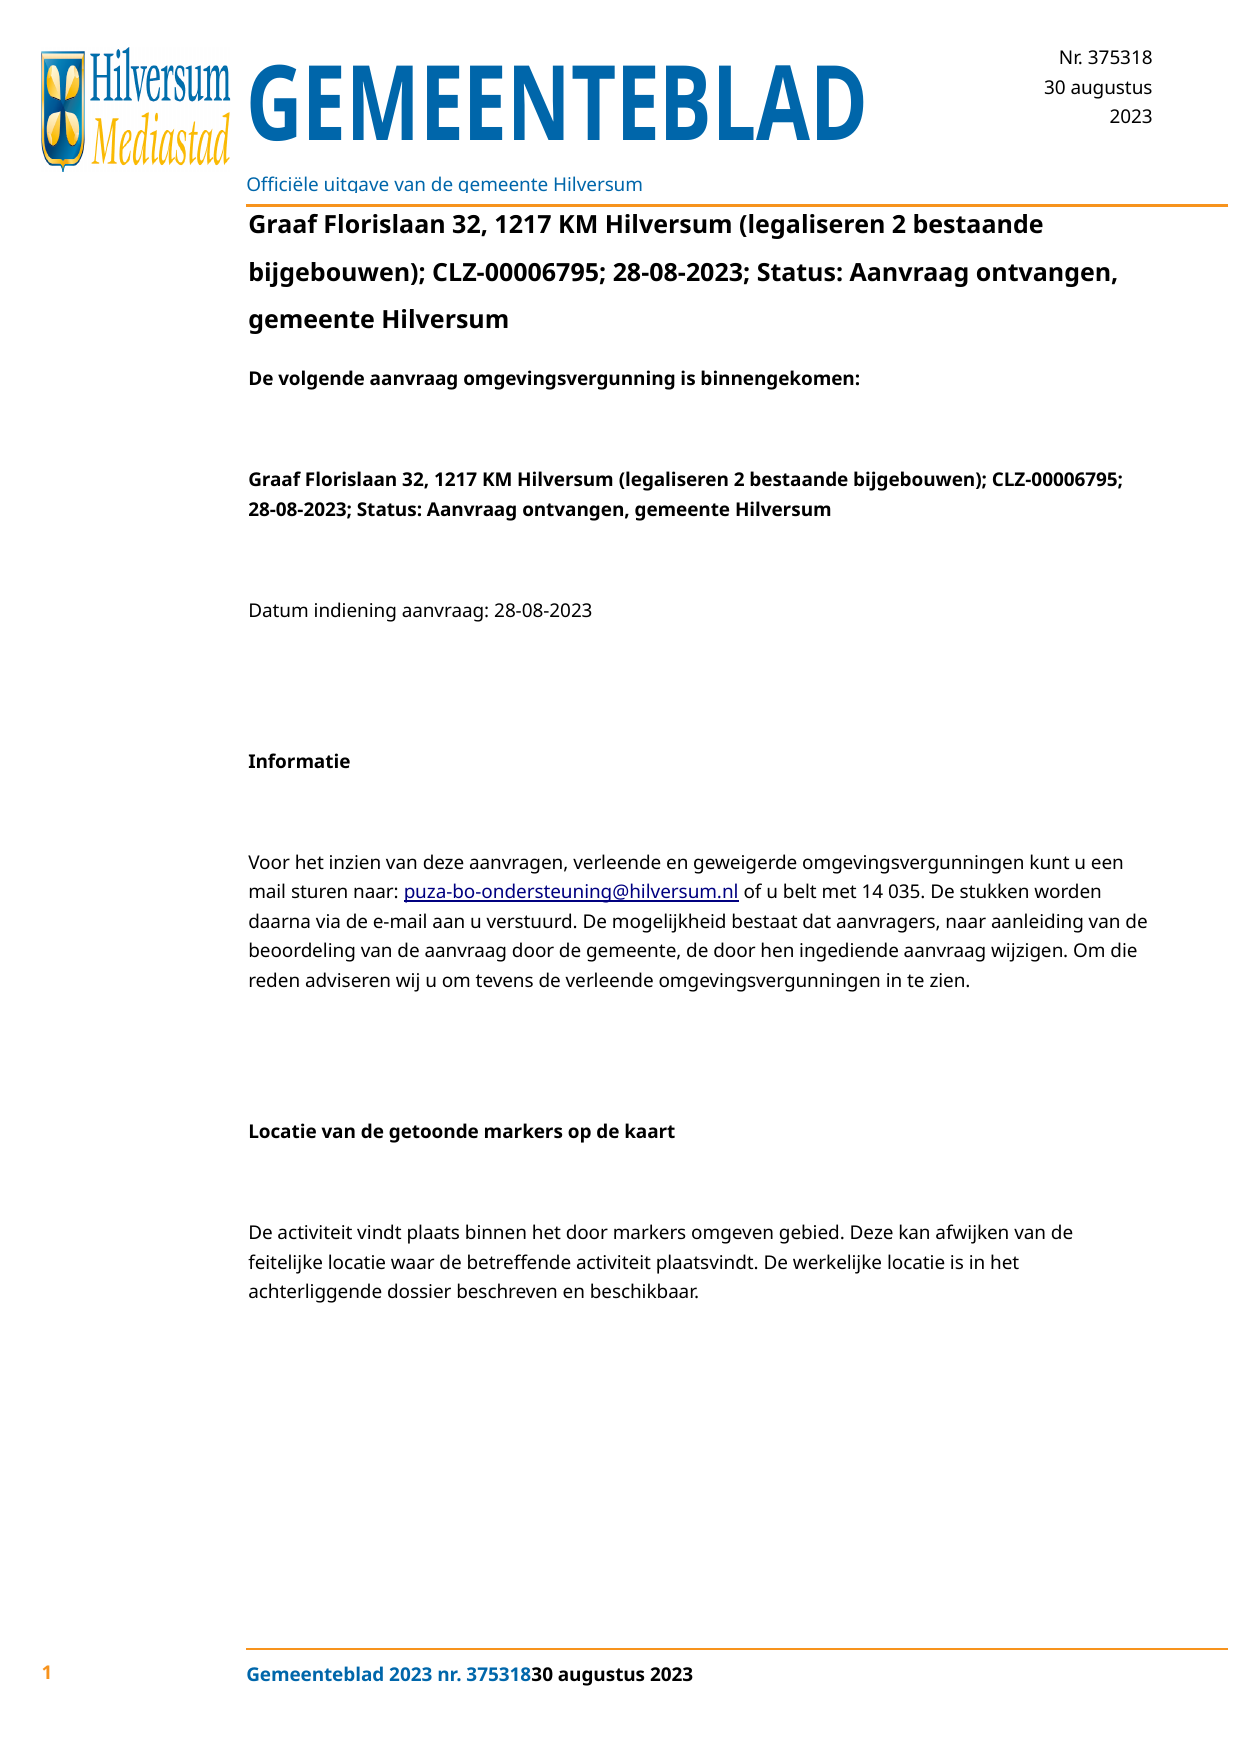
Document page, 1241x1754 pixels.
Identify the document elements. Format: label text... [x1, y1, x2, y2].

text Graaf Florislaan 32, 1217 KM Hilversum (legaliseren 2 bestaande bijgebouwen); CLZ-00006795; 28-08-2023; Status: Aanvraag ontvangen, gemeente Hilversum [248, 207, 1152, 336]
text Voor het inzien van deze aanvragen, verleende en geweigerde omgevingsvergunningen kunt u een mail sturen naar: puza-bo-ondersteuning@hilversum.nl of u belt met 14 035. De stukken worden daarna via de e-mail aan u verstuurd. De mogelijkheid bestaat dat aanvragers, naar aanleiding van de beoordeling van de aanvraag door de gemeente, de door hen ingediende aanvraag wijzigen. Om die reden adviseren wij u om tevens de verleende omgevingsvergunningen in te zien. [248, 849, 1152, 993]
text Locatie van de getoonde markers op de kaart [248, 1118, 1152, 1144]
text De activiteit vindt plaats binnen het door markers omgeven gebied. Deze kan afwijken van de feitelijke locatie waar de betreffende activiteit plaatsvindt. De werkelijke locatie is in het achterliggende dossier beschreven en beschikbaar. [248, 1219, 1152, 1304]
text Datum indiening aanvraag: 28-08-2023 [248, 597, 1152, 622]
text De volgende aanvraag omgevingsvergunning is binnengekomen: [248, 366, 1152, 391]
text Informatie [248, 748, 1152, 774]
picture [41, 47, 231, 172]
text Graaf Florislaan 32, 1217 KM Hilversum (legaliseren 2 bestaande bijgebouwen); CLZ-00006795; 28-08-2023; Status: Aanvraag ontvangen, gemeente Hilversum [248, 466, 1152, 522]
